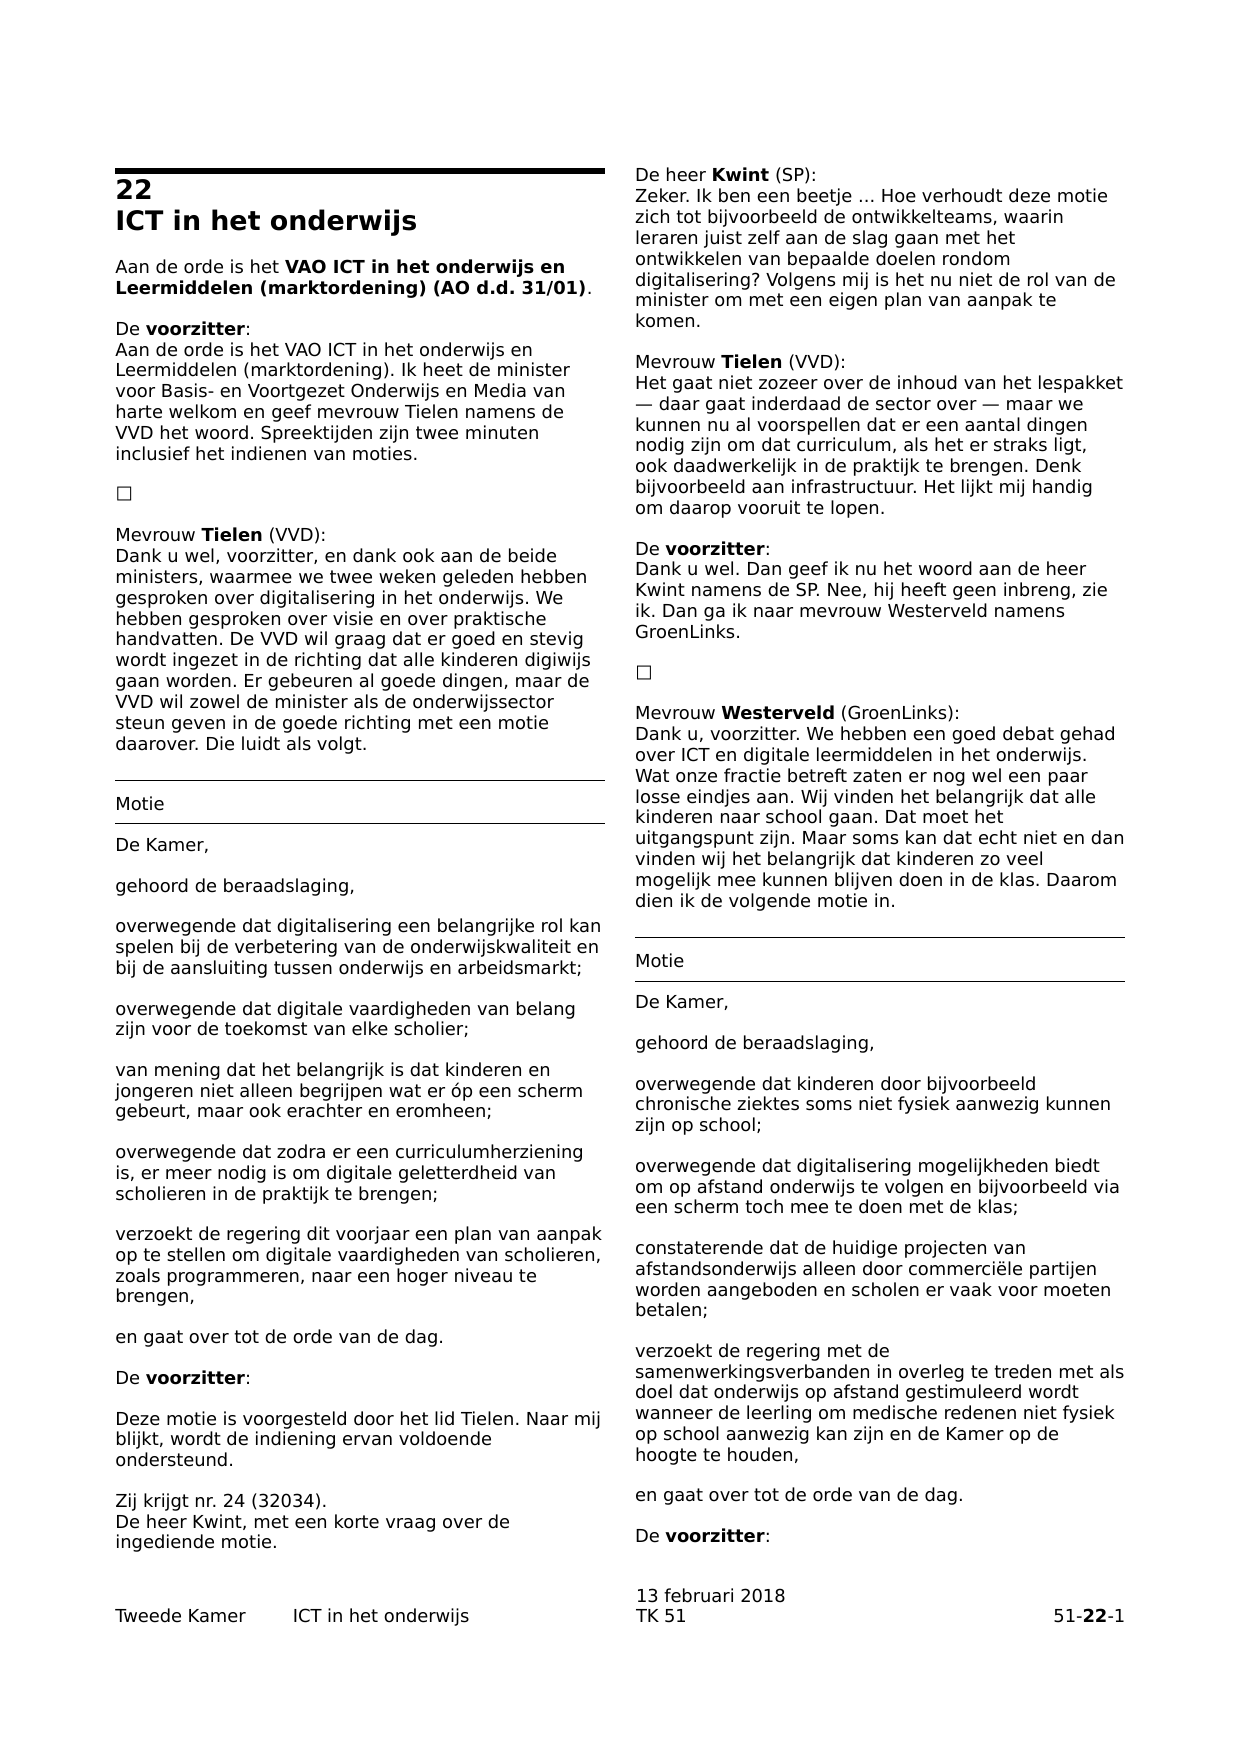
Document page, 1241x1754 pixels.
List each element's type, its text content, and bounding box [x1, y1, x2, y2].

text verzoekt de regering met de samenwerkingsverbanden in overleg te treden met als doel dat onderwijs op afstand gestimuleerd wordt wanneer de leerling om medische redenen niet fysiek op school aanwezig kan zijn en de Kamer op de hoogte te houden, [635, 1341, 1125, 1465]
text De voorzitter: [635, 1526, 1125, 1547]
text Dank u wel, voorzitter, en dank ook aan de beide ministers, waarmee we twee weken geleden hebben gesproken over digitalisering in het onderwijs. We hebben gesproken over visie en over praktische handvatten. De VVD wil graag dat er goed en stevig wordt ingezet in de richting dat alle kinderen digiwijs gaan worden. Er gebeuren al goede dingen, maar de VVD wil zowel de minister als de onderwijssector steun geven in de goede richting met een motie daarover. Die luidt als volgt. [115, 546, 605, 754]
text De heer Kwint (SP): [635, 165, 1125, 186]
text Zij krijgt nr. 24 (32034). [115, 1491, 605, 1511]
text en gaat over tot de orde van de dag. [115, 1327, 605, 1348]
text De Kamer, [635, 992, 1125, 1013]
text Het gaat niet zozeer over de inhoud van het lespakket — daar gaat inderdaad de sector over — maar we kunnen nu al voorspellen dat er een aantal dingen nodig zijn om dat curriculum, als het er straks ligt, ook daadwerkelijk in de praktijk te brengen. Denk bijvoorbeeld aan infrastructuur. Het lijkt mij handig om daarop vooruit te lopen. [635, 373, 1125, 518]
text overwegende dat digitale vaardigheden van belang zijn voor de toekomst van elke scholier; [115, 998, 605, 1040]
text van mening dat het belangrijk is dat kinderen en jongeren niet alleen begrijpen wat er óp een scherm gebeurt, maar ook erachter en eromheen; [115, 1060, 605, 1122]
text Motie [115, 794, 605, 815]
text Mevrouw Tielen (VVD): [635, 352, 1125, 373]
title 22 ICT in het onderwijs [115, 174, 605, 237]
text Mevrouw Tielen (VVD): [115, 525, 605, 546]
text overwegende dat kinderen door bijvoorbeeld chronische ziektes soms niet fysiek aanwezig kunnen zijn op school; [635, 1073, 1125, 1136]
text De voorzitter: [115, 1368, 605, 1388]
text Mevrouw Westerveld (GroenLinks): [635, 703, 1125, 724]
text Aan de orde is het VAO ICT in het onderwijs en Leermiddelen (marktordening). Ik heet de minister voor Basis- en Voortgezet Onderwijs en Media van harte welkom en geef mevrouw Tielen namens de VVD het woord. Spreektijden zijn twee minuten inclusief het indienen van moties. [115, 339, 605, 464]
text Aan de orde is het VAO ICT in het onderwijs en Leermiddelen (marktordening) (AO d.d. 31/01). [115, 257, 605, 298]
text Dank u wel. Dan geef ik nu het woord aan de heer Kwint namens de SP. Nee, hij heeft geen inbreng, zie ik. Dan ga ik naar mevrouw Westerveld namens GroenLinks. [635, 559, 1125, 642]
text De heer Kwint, met een korte vraag over de ingediende motie. [115, 1511, 605, 1553]
text Deze motie is voorgesteld door het lid Tielen. Naar mij blijkt, wordt de indiening ervan voldoende ondersteund. [115, 1408, 605, 1471]
text ⬜ [115, 484, 605, 505]
text Motie [635, 951, 1125, 972]
text overwegende dat digitalisering mogelijkheden biedt om op afstand onderwijs te volgen en bijvoorbeeld via een scherm toch mee te doen met de klas; [635, 1156, 1125, 1218]
text De voorzitter: [635, 538, 1125, 559]
text verzoekt de regering dit voorjaar een plan van aanpak op te stellen om digitale vaardigheden van scholieren, zoals programmeren, naar een hoger niveau te brengen, [115, 1224, 605, 1307]
text gehoord de beraadslaging, [115, 875, 605, 896]
text Dank u, voorzitter. We hebben een goed debat gehad over ICT en digitale leermiddelen in het onderwijs. Wat onze fractie betreft zaten er nog wel een paar losse eindjes aan. Wij vinden het belangrijk dat alle kinderen naar school gaan. Dat moet het uitgangspunt zijn. Maar soms kan dat echt niet en dan vinden wij het belangrijk dat kinderen zo veel mogelijk mee kunnen blijven doen in de klas. Daarom dien ik de volgende motie in. [635, 724, 1125, 911]
text overwegende dat digitalisering een belangrijke rol kan spelen bij de verbetering van de onderwijskwaliteit en bij de aansluiting tussen onderwijs en arbeidsmarkt; [115, 916, 605, 978]
text overwegende dat zodra er een curriculumherziening is, er meer nodig is om digitale geletterdheid van scholieren in de praktijk te brengen; [115, 1142, 605, 1204]
text gehoord de beraadslaging, [635, 1033, 1125, 1053]
text constaterende dat de huidige projecten van afstandsonderwijs alleen door commerciële partijen worden aangeboden en scholen er vaak voor moeten betalen; [635, 1238, 1125, 1321]
text Zeker. Ik ben een beetje ... Hoe verhoudt deze motie zich tot bijvoorbeeld de ontwikkelteams, waarin leraren juist zelf aan de slag gaan met het ontwikkelen van bepaalde doelen rondom digitalisering? Volgens mij is het nu niet de rol van de minister om met een eigen plan van aanpak te komen. [635, 186, 1125, 332]
text en gaat over tot de orde van de dag. [635, 1485, 1125, 1506]
text ⬜ [635, 662, 1125, 683]
text De voorzitter: [115, 318, 605, 339]
text De Kamer, [115, 835, 605, 855]
